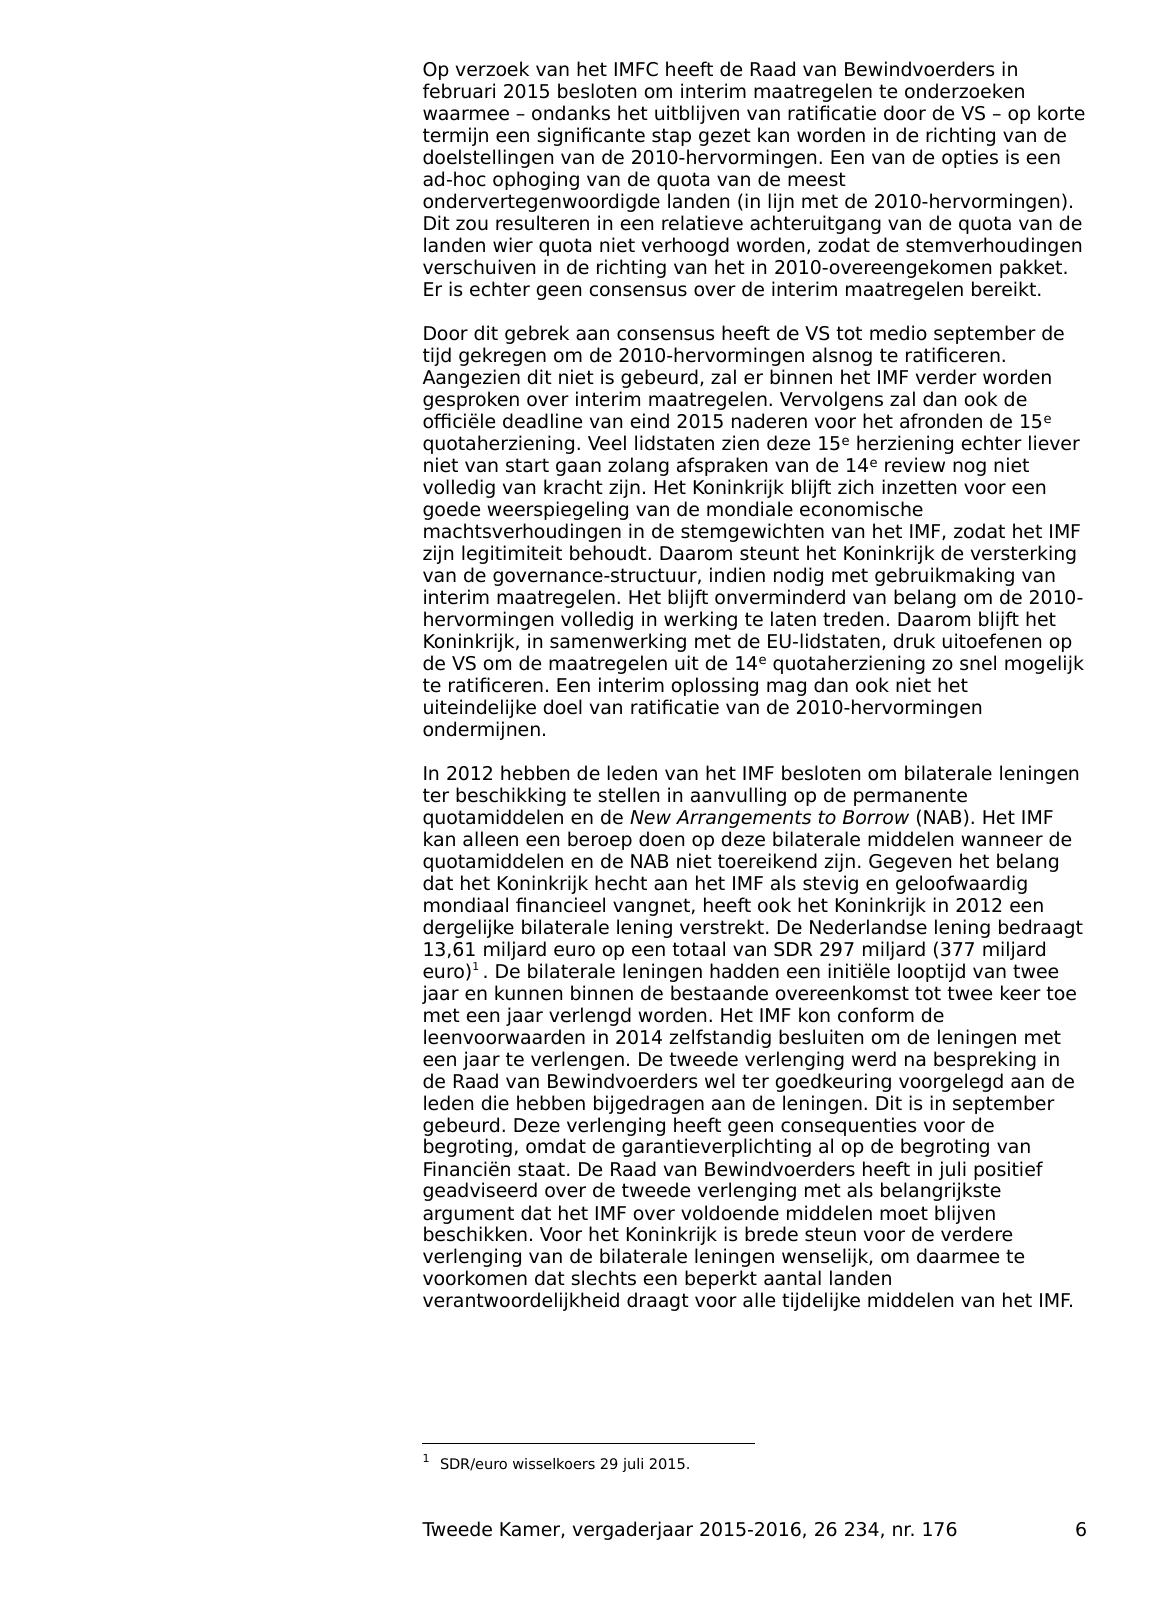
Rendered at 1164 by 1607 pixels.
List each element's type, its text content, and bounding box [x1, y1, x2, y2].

text In 2012 hebben de leden van het IMF besloten om bilaterale leningen ter beschikking te stellen in aanvulling op de permanente quotamiddelen en de New Arrangements to Borrow (NAB). Het IMF kan alleen een beroep doen op deze bilaterale middelen wanneer de quotamiddelen en de NAB niet toereikend zijn. Gegeven het belang dat het Koninkrijk hecht aan het IMF als stevig en geloofwaardig mondiaal financieel vangnet, heeft ook het Koninkrijk in 2012 een dergelijke bilaterale lening verstrekt. De Nederlandse lening bedraagt 13,61 miljard euro op een totaal van SDR 297 miljard (377 miljard euro). De bilaterale leningen hadden een initiële looptijd van twee jaar en kunnen binnen de bestaande overeenkomst tot twee keer toe met een jaar verlengd worden. Het IMF kon conform de leenvoorwaarden in 2014 zelfstandig besluiten om de leningen met een jaar te verlengen. De tweede verlenging werd na bespreking in de Raad van Bewindvoerders wel ter goedkeuring voorgelegd aan de leden die hebben bijgedragen aan de leningen. Dit is in september gebeurd. Deze verlenging heeft geen consequenties voor de begroting, omdat de garantieverplichting al op de begroting van Financiën staat. De Raad van Bewindvoerders heeft in juli positief geadviseerd over de tweede verlenging met als belangrijkste argument dat het IMF over voldoende middelen moet blijven beschikken. Voor het Koninkrijk is brede steun voor de verdere verlenging van de bilaterale leningen wenselijk, om daarmee te voorkomen dat slechts een beperkt aantal landen verantwoordelijkheid draagt voor alle tijdelijke middelen van het IMF. [422, 763, 1087, 1312]
text Op verzoek van het IMFC heeft de Raad van Bewindvoerders in februari 2015 besloten om interim maatregelen te onderzoeken waarmee – ondanks het uitblijven van ratificatie door de VS – op korte termijn een significante stap gezet kan worden in de richting van de doelstellingen van de 2010-hervormingen. Een van de opties is een ad-hoc ophoging van de quota van de meest ondervertegenwoordigde landen (in lijn met de 2010-hervormingen). Dit zou resulteren in een relatieve achteruitgang van de quota van de landen wier quota niet verhoogd worden, zodat de stemverhoudingen verschuiven in de richting van het in 2010-overeengekomen pakket. Er is echter geen consensus over de interim maatregelen bereikt. [422, 59, 1087, 301]
text SDR/euro wisselkoers 29 juli 2015. [422, 1452, 1087, 1474]
text Door dit gebrek aan consensus heeft de VS tot medio september de tijd gekregen om de 2010-hervormingen alsnog te ratificeren. Aangezien dit niet is gebeurd, zal er binnen het IMF verder worden gesproken over interim maatregelen. Vervolgens zal dan ook de officiële deadline van eind 2015 naderen voor het afronden de 15e quotaherziening. Veel lidstaten zien deze 15e herziening echter liever niet van start gaan zolang afspraken van de 14e review nog niet volledig van kracht zijn. Het Koninkrijk blijft zich inzetten voor een goede weerspiegeling van de mondiale economische machtsverhoudingen in de stemgewichten van het IMF, zodat het IMF zijn legitimiteit behoudt. Daarom steunt het Koninkrijk de versterking van de governance-structuur, indien nodig met gebruikmaking van interim maatregelen. Het blijft onverminderd van belang om de 2010-hervormingen volledig in werking te laten treden. Daarom blijft het Koninkrijk, in samenwerking met de EU-lidstaten, druk uitoefenen op de VS om de maatregelen uit de 14e quotaherziening zo snel mogelijk te ratificeren. Een interim oplossing mag dan ook niet het uiteindelijke doel van ratificatie van de 2010-hervormingen ondermijnen. [422, 323, 1087, 741]
